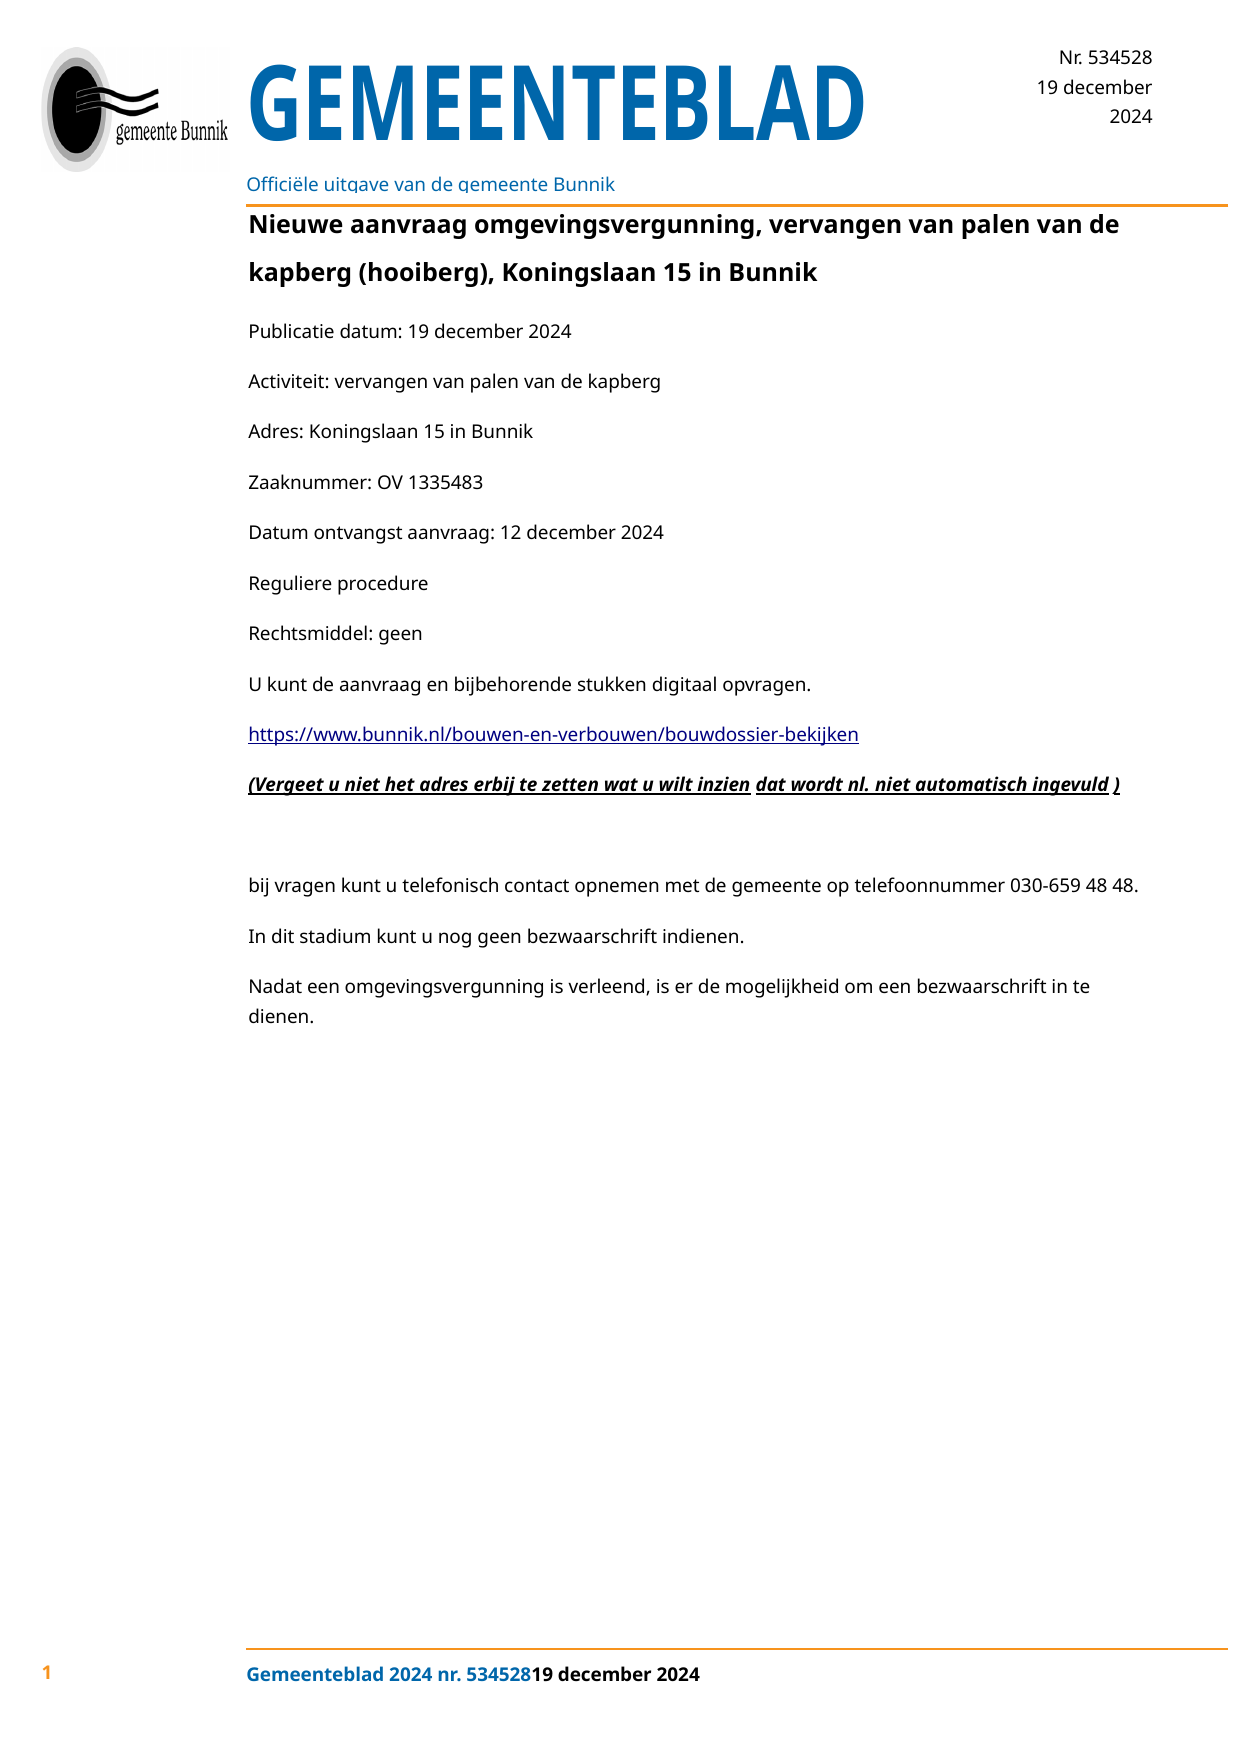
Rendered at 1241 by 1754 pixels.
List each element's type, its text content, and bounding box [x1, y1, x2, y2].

text Zaaknummer: OV 1335483 [248, 469, 1152, 495]
text (Vergeet u niet het adres erbij te zetten wat u wilt inzien dat wordt nl. niet automatisch ingevuld ) [248, 772, 1152, 797]
text Adres: Koningslaan 15 in Bunnik [248, 419, 1152, 444]
text Nieuwe aanvraag omgevingsvergunning, vervangen van palen van de kapberg (hooiberg), Koningslaan 15 in Bunnik [248, 207, 1152, 288]
text Datum ontvangst aanvraag: 12 december 2024 [248, 519, 1152, 545]
text In dit stadium kunt u nog geen bezwaarschrift indienen. [248, 923, 1152, 949]
text https://www.bunnik.nl/bouwen-en-verbouwen/bouwdossier-bekijken [248, 721, 1152, 747]
text Nadat een omgevingsvergunning is verleend, is er de mogelijkheid om een bezwaarschrift in te dienen. [248, 973, 1152, 1029]
text Rechtsmiddel: geen [248, 620, 1152, 646]
text Activiteit: vervangen van palen van de kapberg [248, 368, 1152, 394]
text U kunt de aanvraag en bijbehorende stukken digitaal opvragen. [248, 671, 1152, 697]
text Publicatie datum: 19 december 2024 [248, 318, 1152, 344]
text Reguliere procedure [248, 570, 1152, 596]
picture [41, 47, 231, 172]
text bij vragen kunt u telefonisch contact opnemen met de gemeente op telefoonnummer 030-659 48 48. [248, 872, 1152, 898]
